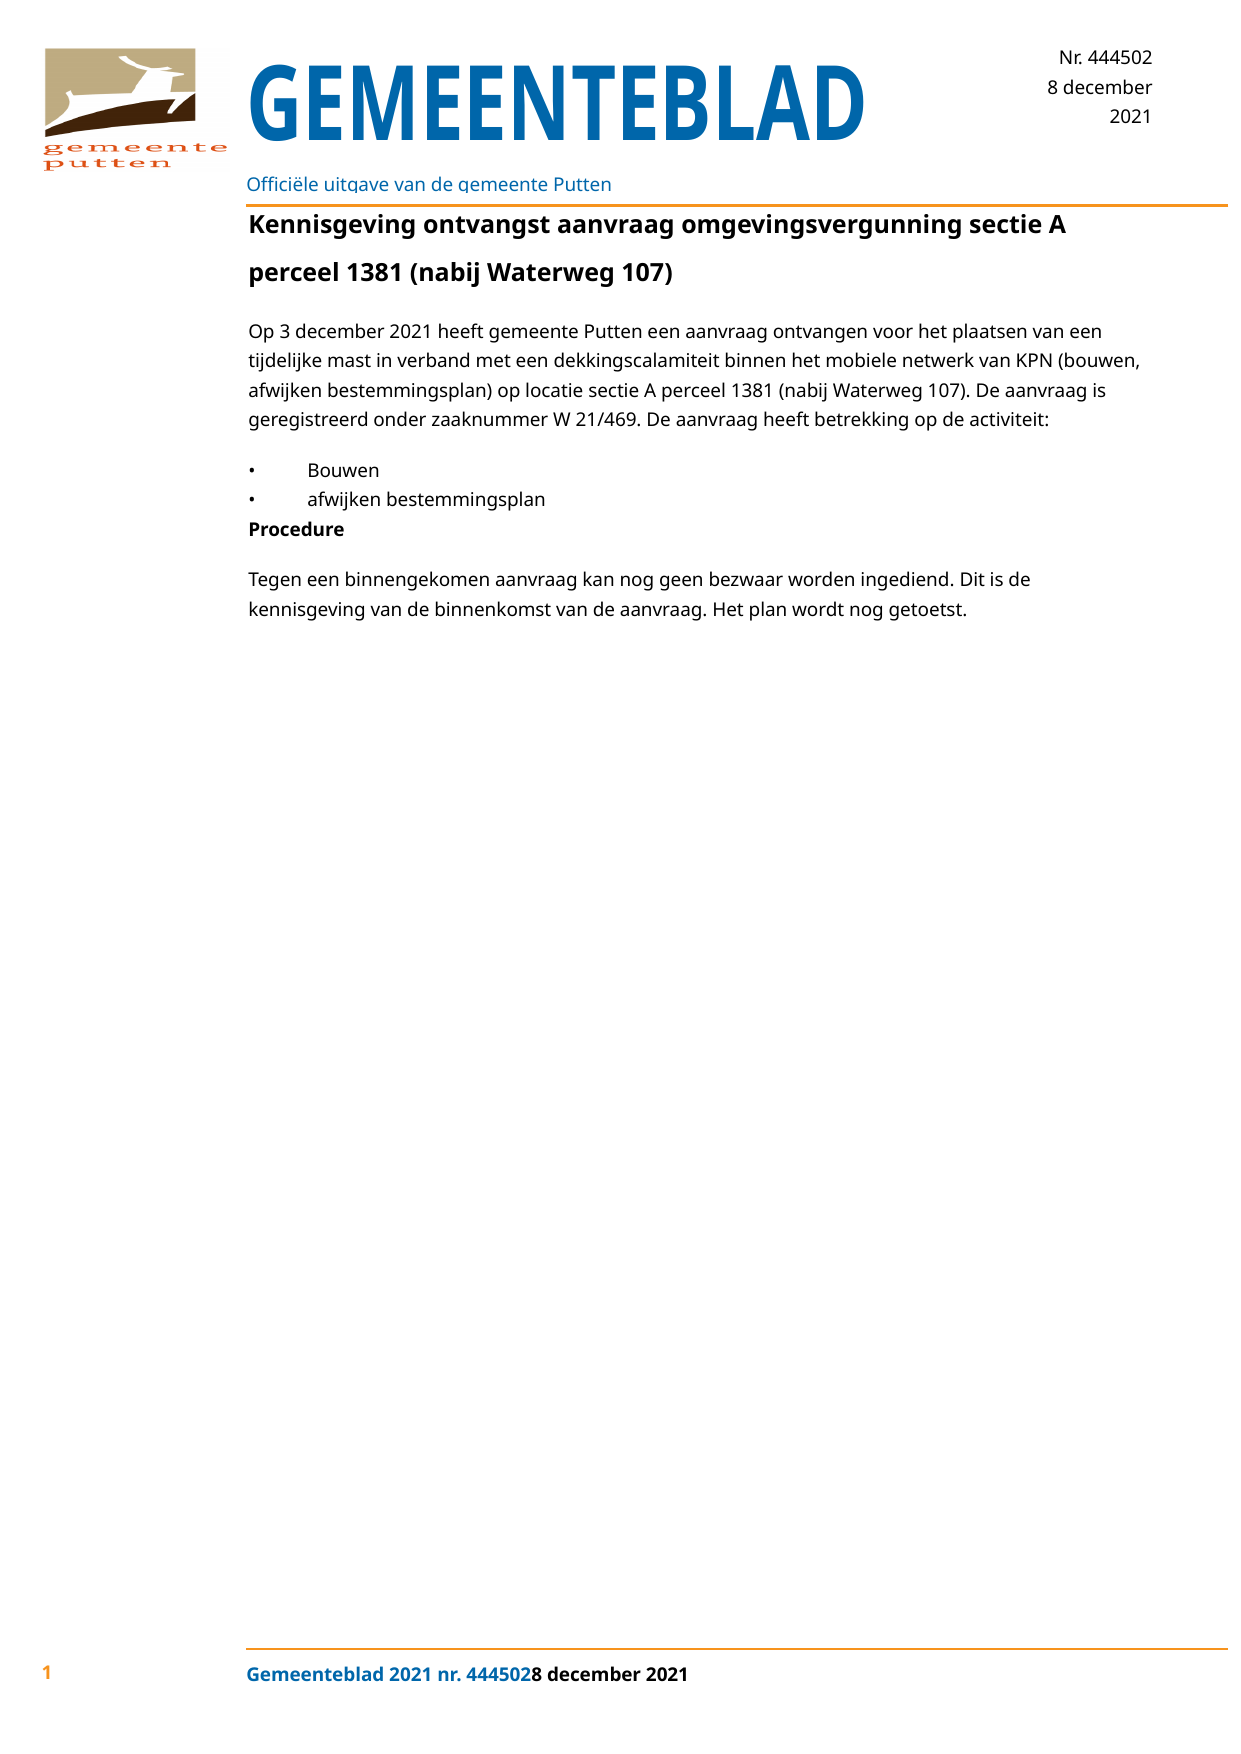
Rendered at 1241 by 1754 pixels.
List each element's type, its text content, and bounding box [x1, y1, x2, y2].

list afwijken bestemmingsplan [248, 487, 1152, 512]
text Kennisgeving ontvangst aanvraag omgevingsvergunning sectie A perceel 1381 (nabij Waterweg 107) [248, 207, 1152, 288]
text Op 3 december 2021 heeft gemeente Putten een aanvraag ontvangen voor het plaatsen van een tijdelijke mast in verband met een dekkingscalamiteit binnen het mobiele netwerk van KPN (bouwen, afwijken bestemmingsplan) op locatie sectie A perceel 1381 (nabij Waterweg 107). De aanvraag is geregistreerd onder zaaknummer W 21/469. De aanvraag heeft betrekking op de activiteit: [248, 318, 1152, 432]
text Tegen een binnengekomen aanvraag kan nog geen bezwaar worden ingediend. Dit is de kennisgeving van de binnenkomst van de aanvraag. Het plan wordt nog getoetst. [248, 567, 1152, 622]
list Bouwen [248, 457, 1152, 483]
picture [41, 47, 231, 172]
text Procedure [248, 516, 1152, 542]
